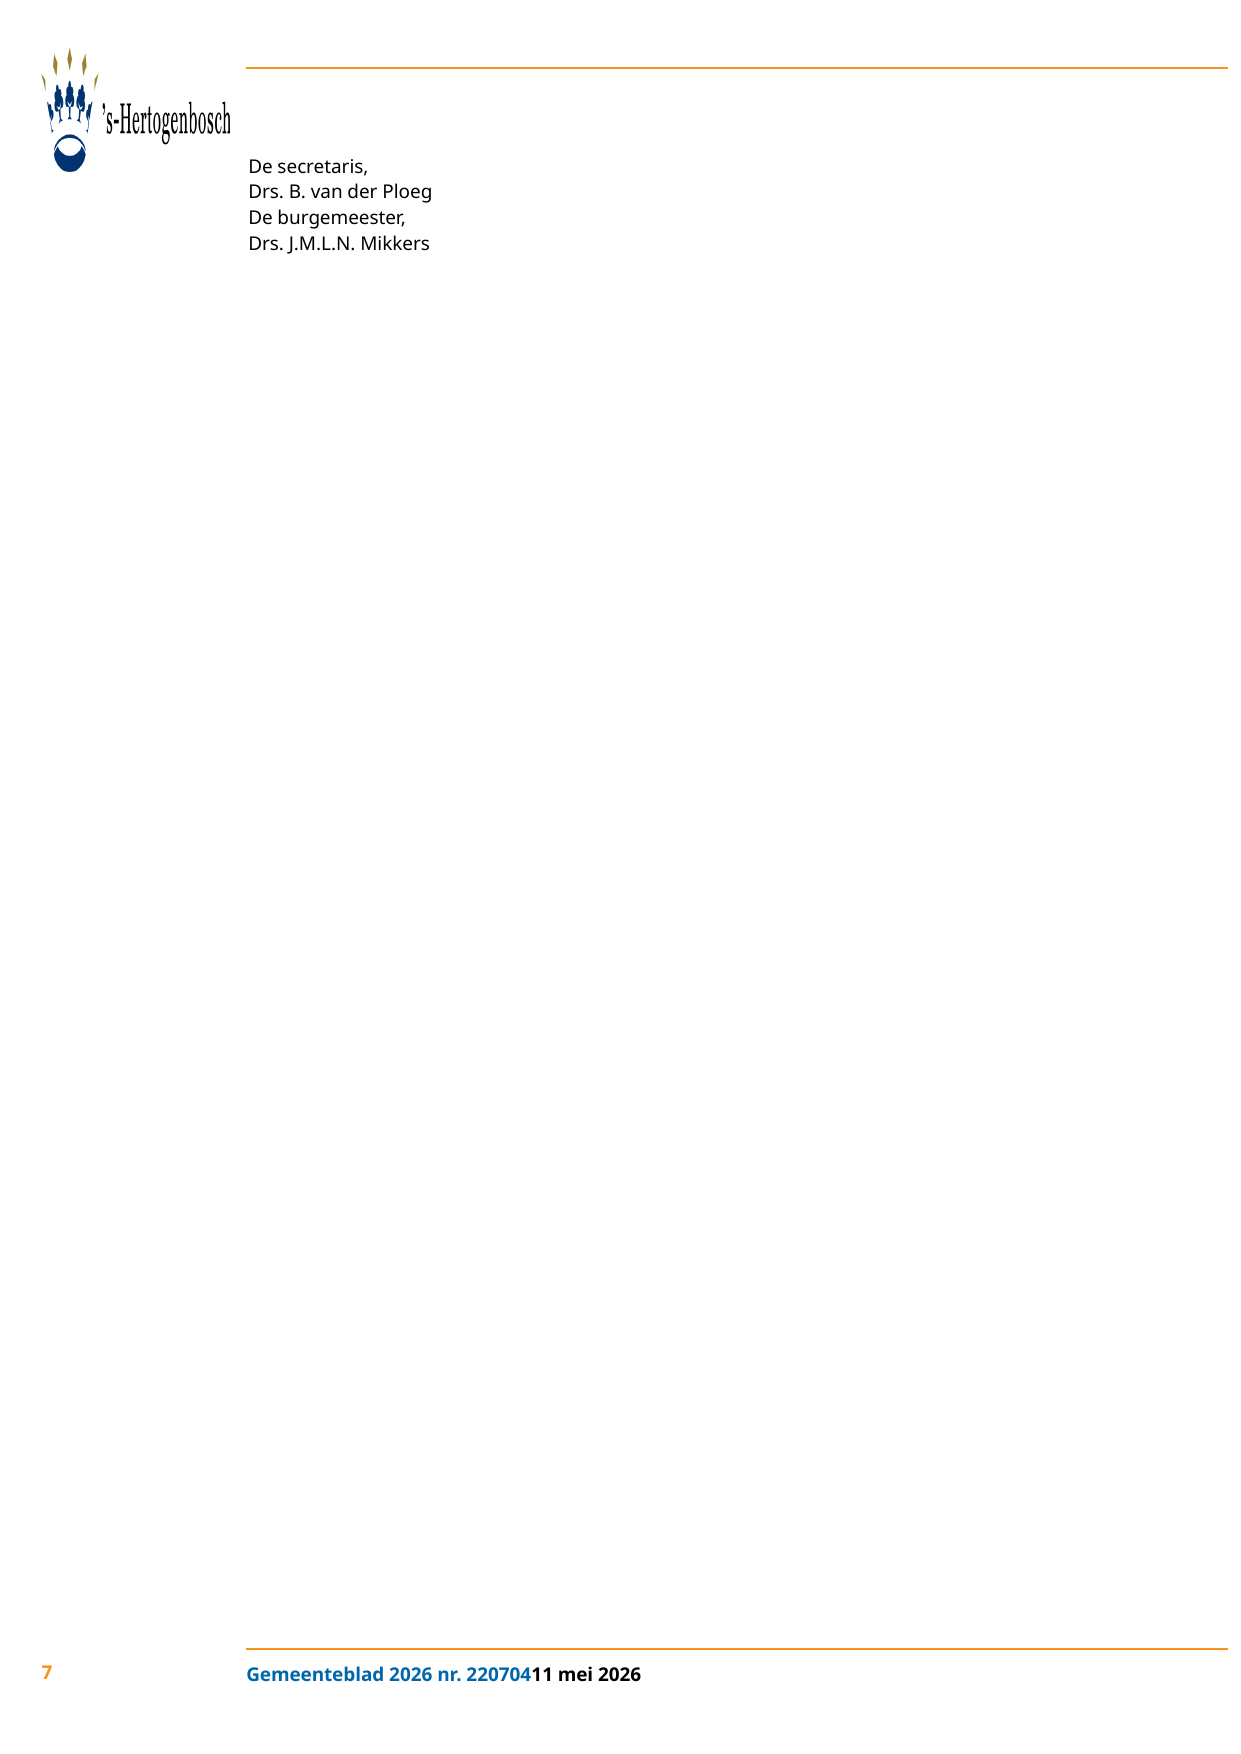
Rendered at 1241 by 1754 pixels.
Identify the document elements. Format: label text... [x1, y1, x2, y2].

text De burgemeester, [248, 204, 1152, 230]
text De secretaris, [248, 153, 1152, 178]
picture [41, 47, 231, 172]
text Drs. J.M.L.N. Mikkers [248, 230, 1152, 256]
text Drs. B. van der Ploeg [248, 178, 1152, 204]
